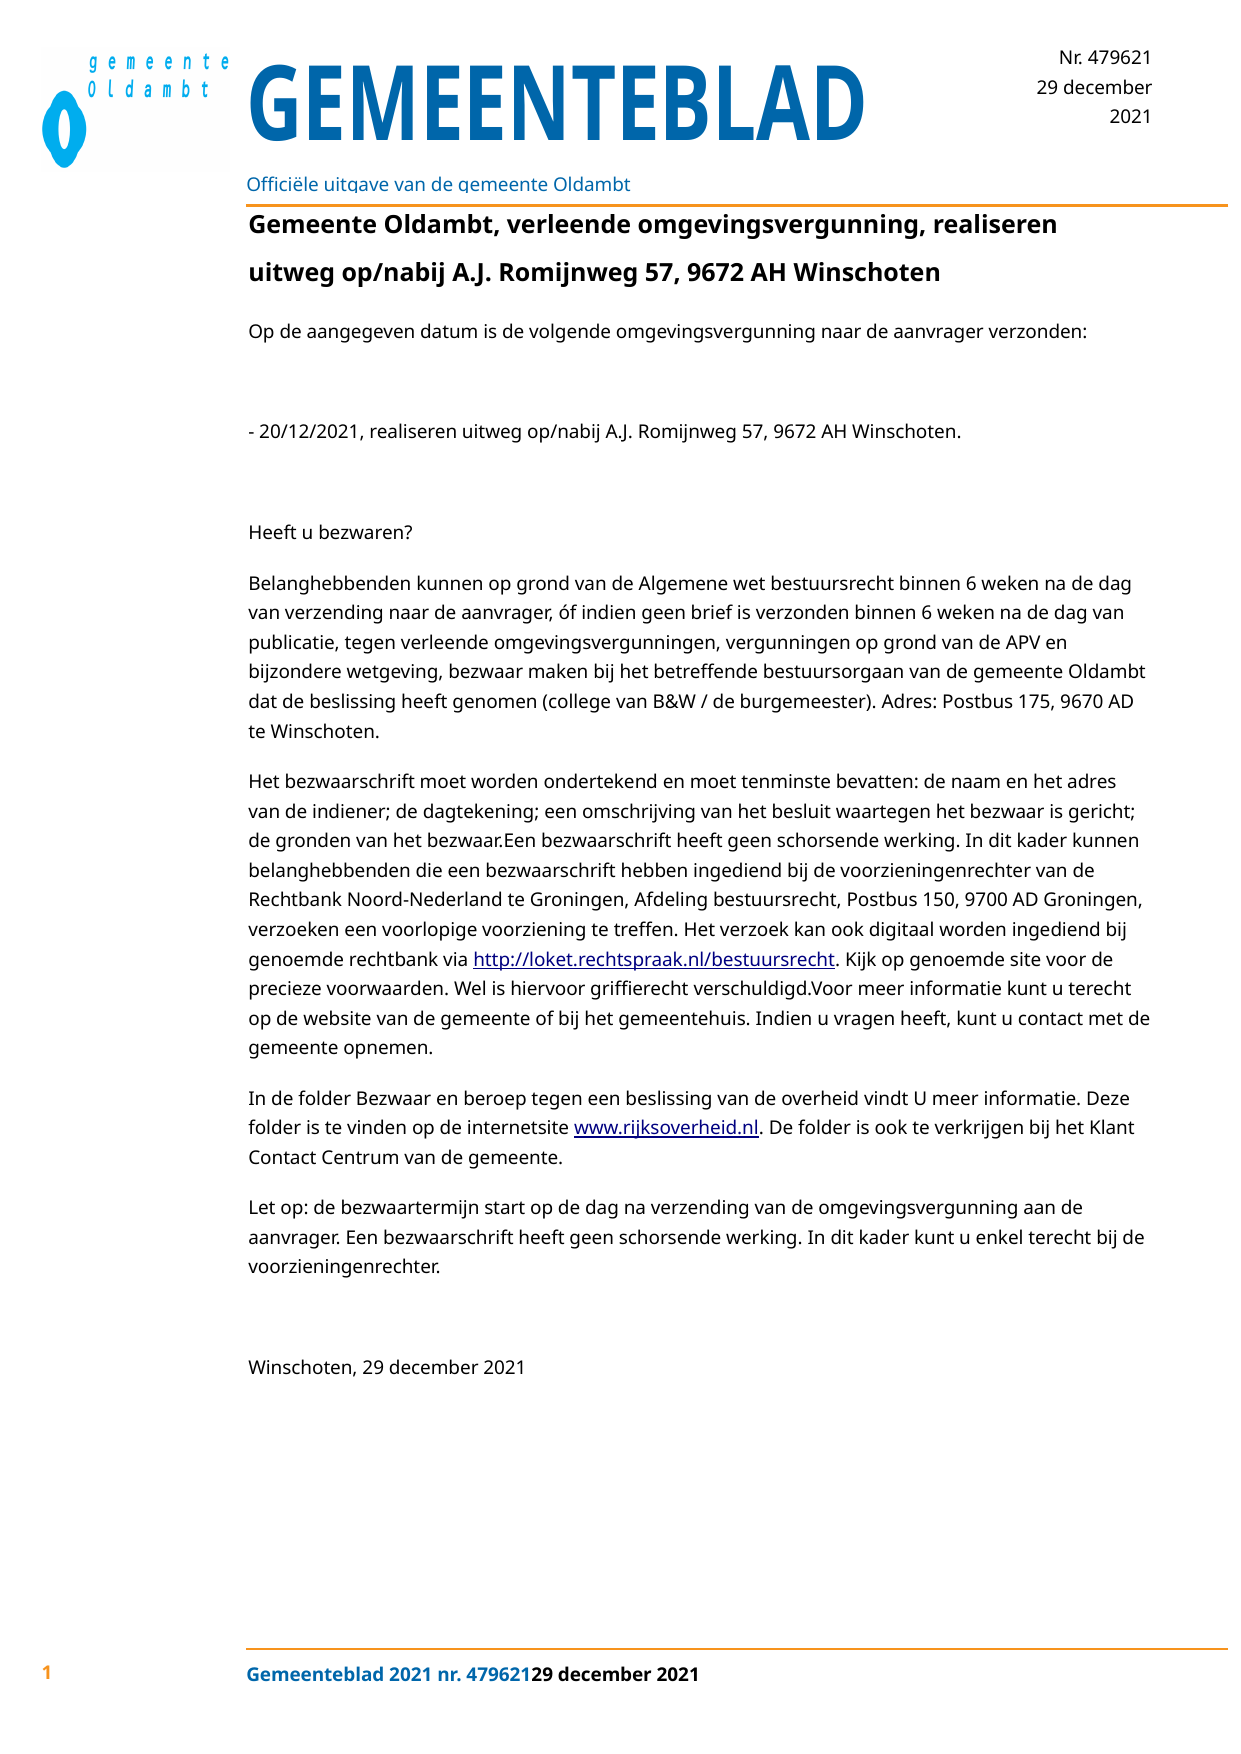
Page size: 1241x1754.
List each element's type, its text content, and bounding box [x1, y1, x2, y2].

text Op de aangegeven datum is de volgende omgevingsvergunning naar de aanvrager verzonden: [248, 318, 1152, 344]
text Belanghebbenden kunnen op grond van de Algemene wet bestuursrecht binnen 6 weken na de dag van verzending naar de aanvrager, óf indien geen brief is verzonden binnen 6 weken na de dag van publicatie, tegen verleende omgevingsvergunningen, vergunningen op grond van de APV en bijzondere wetgeving, bezwaar maken bij het betreffende bestuursorgaan van de gemeente Oldambt dat de beslissing heeft genomen (college van B&W / de burgemeester). Adres: Postbus 175, 9670 AD te Winschoten. [248, 570, 1152, 744]
picture [41, 47, 231, 172]
text - 20/12/2021, realiseren uitweg op/nabij A.J. Romijnweg 57, 9672 AH Winschoten. [248, 419, 1152, 444]
text In de folder Bezwaar en beroep tegen een beslissing van de overheid vindt U meer informatie. Deze folder is te vinden op de internetsite www.rijksoverheid.nl. De folder is ook te verkrijgen bij het Klant Contact Centrum van de gemeente. [248, 1085, 1152, 1170]
text Heeft u bezwaren? [248, 519, 1152, 545]
text Gemeente Oldambt, verleende omgevingsvergunning, realiseren uitweg op/nabij A.J. Romijnweg 57, 9672 AH Winschoten [248, 207, 1152, 288]
text Het bezwaarschrift moet worden ondertekend en moet tenminste bevatten: de naam en het adres van de indiener; de dagtekening; een omschrijving van het besluit waartegen het bezwaar is gericht; de gronden van het bezwaar.Een bezwaarschrift heeft geen schorsende werking. In dit kader kunnen belanghebbenden die een bezwaarschrift hebben ingediend bij de voorzieningenrechter van de Rechtbank Noord-Nederland te Groningen, Afdeling bestuursrecht, Postbus 150, 9700 AD Groningen, verzoeken een voorlopige voorziening te treffen. Het verzoek kan ook digitaal worden ingediend bij genoemde rechtbank via http://loket.rechtspraak.nl/bestuursrecht. Kijk op genoemde site voor de precieze voorwaarden. Wel is hiervoor griffierecht verschuldigd.Voor meer informatie kunt u terecht op de website van de gemeente of bij het gemeentehuis. Indien u vragen heeft, kunt u contact met de gemeente opnemen. [248, 768, 1152, 1060]
text Winschoten, 29 december 2021 [248, 1354, 1152, 1380]
text Let op: de bezwaartermijn start op de dag na verzending van de omgevingsvergunning aan de aanvrager. Een bezwaarschrift heeft geen schorsende werking. In dit kader kunt u enkel terecht bij de voorzieningenrechter. [248, 1194, 1152, 1279]
